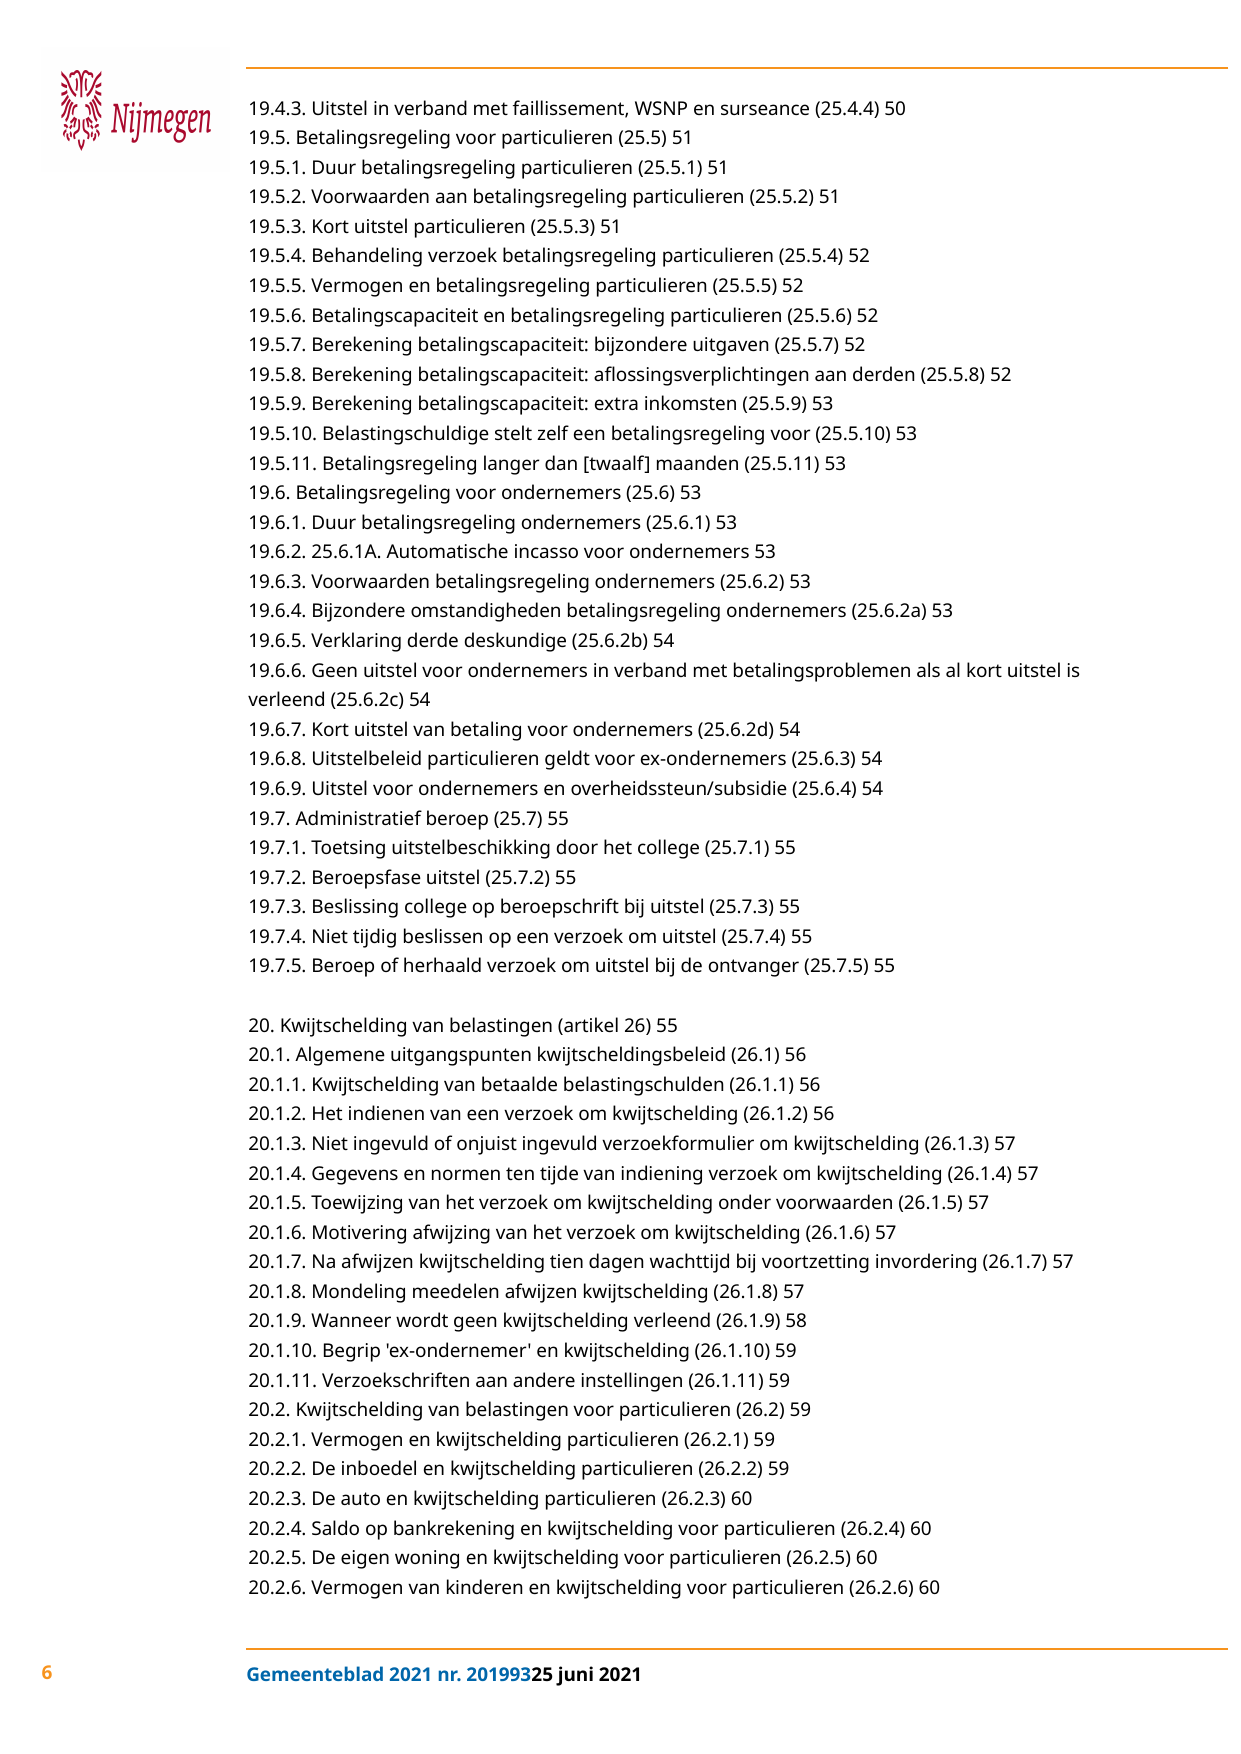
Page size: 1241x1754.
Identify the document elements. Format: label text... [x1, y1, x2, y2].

text 20.2.3. De auto en kwijtschelding particulieren (26.2.3) 60 [248, 1485, 1152, 1511]
text 19.6.8. Uitstelbeleid particulieren geldt voor ex-ondernemers (25.6.3) 54 [248, 746, 1152, 771]
text 19.7.2. Beroepsfase uitstel (25.7.2) 55 [248, 864, 1152, 890]
text 19.6.9. Uitstel voor ondernemers en overheidssteun/subsidie (25.6.4) 54 [248, 775, 1152, 801]
text 19.7.1. Toetsing uitstelbeschikking door het college (25.7.1) 55 [248, 834, 1152, 860]
text 20.1.7. Na afwijzen kwijtschelding tien dagen wachttijd bij voortzetting invordering (26.1.7) 57 [248, 1248, 1152, 1274]
text 19.5.9. Berekening betalingscapaciteit: extra inkomsten (25.5.9) 53 [248, 391, 1152, 416]
text 20.1. Algemene uitgangspunten kwijtscheldingsbeleid (26.1) 56 [248, 1041, 1152, 1067]
text 20.1.9. Wanneer wordt geen kwijtschelding verleend (26.1.9) 58 [248, 1308, 1152, 1333]
picture [41, 47, 231, 172]
text 20.1.8. Mondeling meedelen afwijzen kwijtschelding (26.1.8) 57 [248, 1278, 1152, 1304]
text 19.5.6. Betalingscapaciteit en betalingsregeling particulieren (25.5.6) 52 [248, 302, 1152, 328]
text 19.6.2. 25.6.1A. Automatische incasso voor ondernemers 53 [248, 538, 1152, 564]
text 19.5.2. Voorwaarden aan betalingsregeling particulieren (25.5.2) 51 [248, 183, 1152, 209]
text 20.1.1. Kwijtschelding van betaalde belastingschulden (26.1.1) 56 [248, 1071, 1152, 1097]
text 19.6.7. Kort uitstel van betaling voor ondernemers (25.6.2d) 54 [248, 716, 1152, 742]
text 19.6.1. Duur betalingsregeling ondernemers (25.6.1) 53 [248, 509, 1152, 535]
text 19.6.5. Verklaring derde deskundige (25.6.2b) 54 [248, 627, 1152, 653]
text 20.1.4. Gegevens en normen ten tijde van indiening verzoek om kwijtschelding (26.1.4) 57 [248, 1160, 1152, 1186]
text 19.6.6. Geen uitstel voor ondernemers in verband met betalingsproblemen als al kort uitstel is verleend (25.6.2c) 54 [248, 657, 1152, 712]
text 20.1.11. Verzoekschriften aan andere instellingen (26.1.11) 59 [248, 1367, 1152, 1393]
text 19.6.3. Voorwaarden betalingsregeling ondernemers (25.6.2) 53 [248, 568, 1152, 594]
text 20.2.6. Vermogen van kinderen en kwijtschelding voor particulieren (26.2.6) 60 [248, 1574, 1152, 1600]
text 19.5. Betalingsregeling voor particulieren (25.5) 51 [248, 124, 1152, 150]
text 19.4.3. Uitstel in verband met faillissement, WSNP en surseance (25.4.4) 50 [248, 95, 1152, 121]
text 19.5.10. Belastingschuldige stelt zelf een betalingsregeling voor (25.5.10) 53 [248, 420, 1152, 446]
text 20.1.2. Het indienen van een verzoek om kwijtschelding (26.1.2) 56 [248, 1101, 1152, 1126]
text 19.5.11. Betalingsregeling langer dan [twaalf] maanden (25.5.11) 53 [248, 450, 1152, 476]
text 19.5.5. Vermogen en betalingsregeling particulieren (25.5.5) 52 [248, 272, 1152, 298]
text 20.1.10. Begrip 'ex-ondernemer' en kwijtschelding (26.1.10) 59 [248, 1337, 1152, 1363]
text 19.5.7. Berekening betalingscapaciteit: bijzondere uitgaven (25.5.7) 52 [248, 331, 1152, 357]
text 20. Kwijtschelding van belastingen (artikel 26) 55 [248, 1012, 1152, 1038]
text 20.2.2. De inboedel en kwijtschelding particulieren (26.2.2) 59 [248, 1456, 1152, 1481]
text 20.1.3. Niet ingevuld of onjuist ingevuld verzoekformulier om kwijtschelding (26.1.3) 57 [248, 1130, 1152, 1156]
text 19.5.4. Behandeling verzoek betalingsregeling particulieren (25.5.4) 52 [248, 243, 1152, 268]
text 20.2.5. De eigen woning en kwijtschelding voor particulieren (26.2.5) 60 [248, 1544, 1152, 1570]
text 20.2.1. Vermogen en kwijtschelding particulieren (26.2.1) 59 [248, 1426, 1152, 1452]
text 19.7.5. Beroep of herhaald verzoek om uitstel bij de ontvanger (25.7.5) 55 [248, 953, 1152, 978]
text 20.2. Kwijtschelding van belastingen voor particulieren (26.2) 59 [248, 1396, 1152, 1422]
text 19.7.3. Beslissing college op beroepschrift bij uitstel (25.7.3) 55 [248, 893, 1152, 919]
text 20.1.6. Motivering afwijzing van het verzoek om kwijtschelding (26.1.6) 57 [248, 1219, 1152, 1245]
text 19.5.8. Berekening betalingscapaciteit: aflossingsverplichtingen aan derden (25.5.8) 52 [248, 361, 1152, 387]
text 19.7. Administratief beroep (25.7) 55 [248, 805, 1152, 831]
text 19.6.4. Bijzondere omstandigheden betalingsregeling ondernemers (25.6.2a) 53 [248, 598, 1152, 623]
text 19.6. Betalingsregeling voor ondernemers (25.6) 53 [248, 479, 1152, 505]
text 19.7.4. Niet tijdig beslissen op een verzoek om uitstel (25.7.4) 55 [248, 923, 1152, 949]
text 20.2.4. Saldo op bankrekening en kwijtschelding voor particulieren (26.2.4) 60 [248, 1515, 1152, 1541]
text 19.5.3. Kort uitstel particulieren (25.5.3) 51 [248, 213, 1152, 239]
text 19.5.1. Duur betalingsregeling particulieren (25.5.1) 51 [248, 154, 1152, 180]
text 20.1.5. Toewijzing van het verzoek om kwijtschelding onder voorwaarden (26.1.5) 57 [248, 1189, 1152, 1215]
